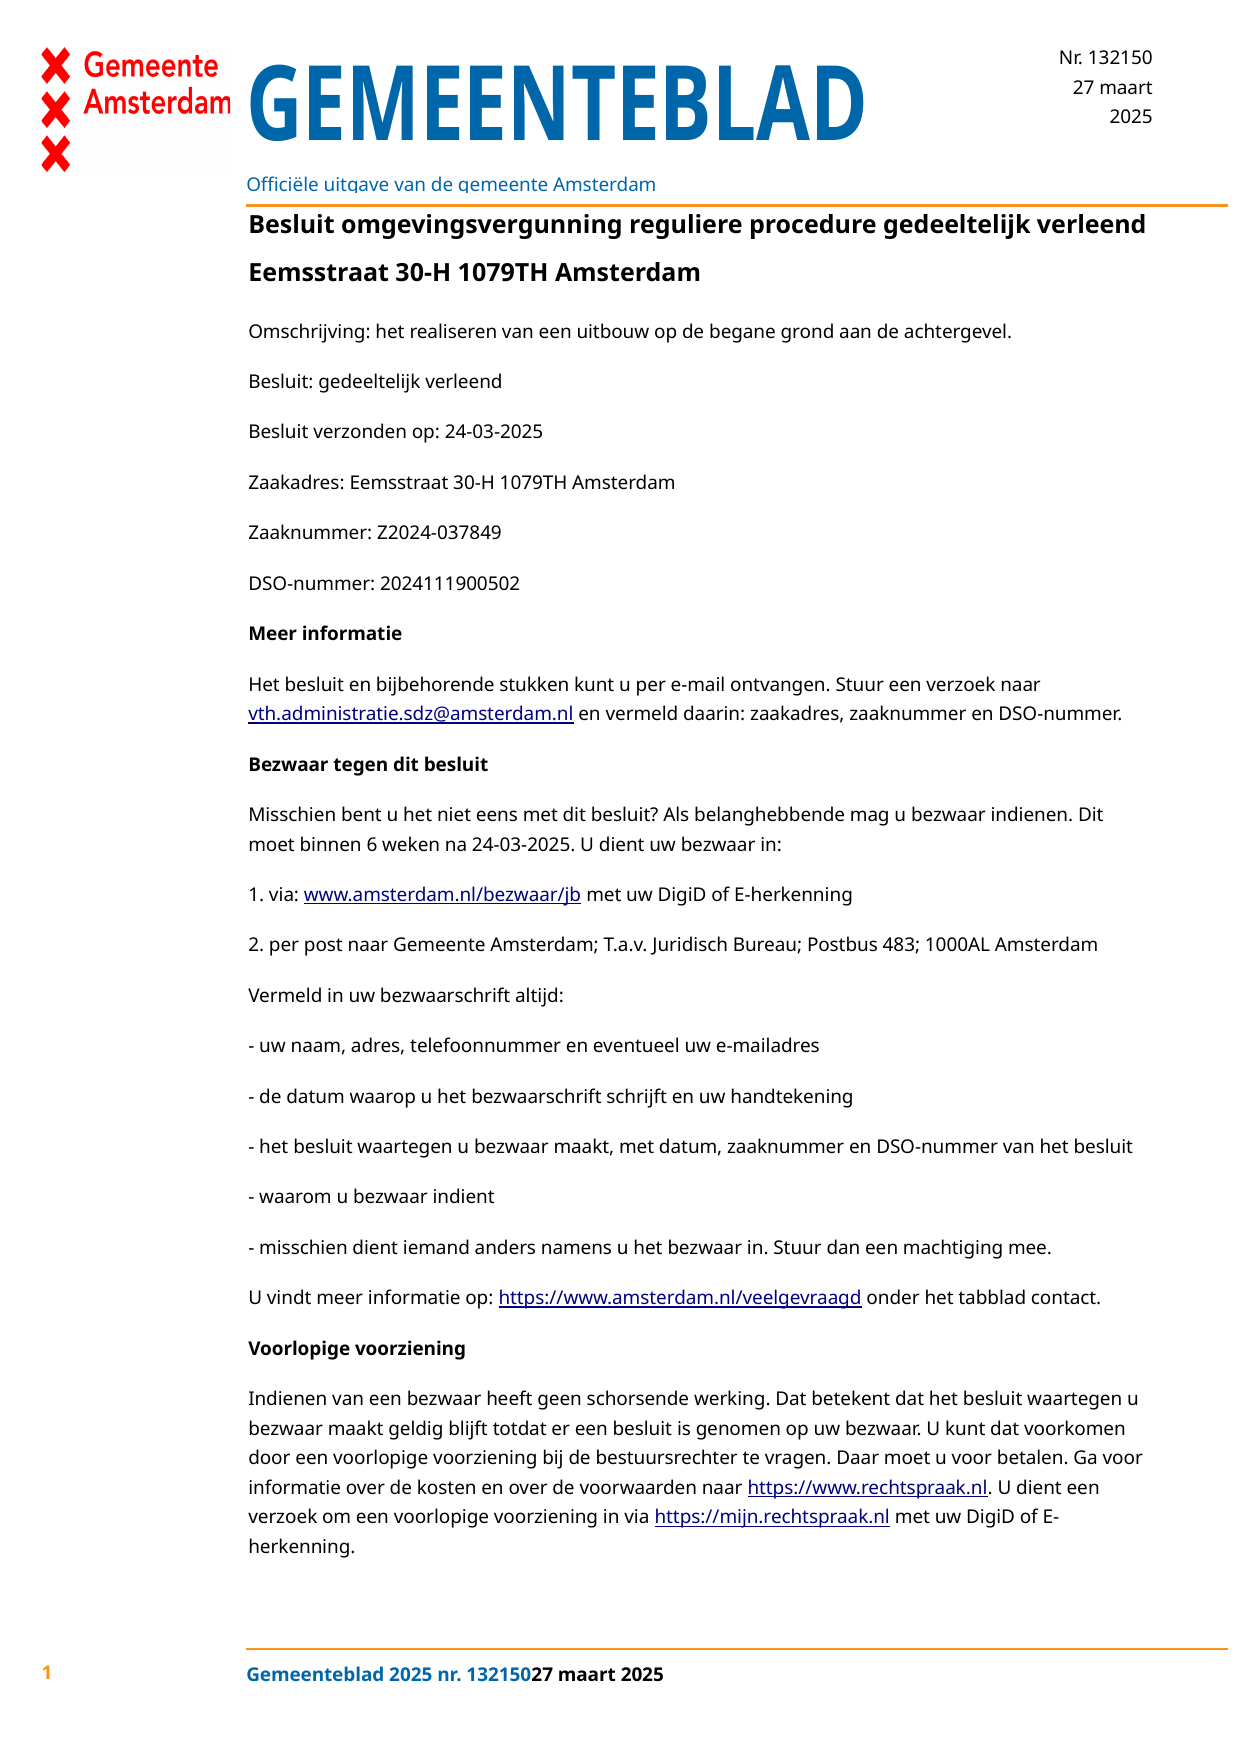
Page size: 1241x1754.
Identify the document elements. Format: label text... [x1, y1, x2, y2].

text Misschien bent u het niet eens met dit besluit? Als belanghebbende mag u bezwaar indienen. Dit moet binnen 6 weken na 24-03-2025. U dient uw bezwaar in: [248, 801, 1152, 857]
text - het besluit waartegen u bezwaar maakt, met datum, zaaknummer en DSO-nummer van het besluit [248, 1133, 1152, 1159]
text Indienen van een bezwaar heeft geen schorsende werking. Dat betekent dat het besluit waartegen u bezwaar maakt geldig blijft totdat er een besluit is genomen op uw bezwaar. U kunt dat voorkomen door een voorlopige voorziening bij de bestuursrechter te vragen. Daar moet u voor betalen. Ga voor informatie over de kosten en over de voorwaarden naar https://www.rechtspraak.nl. U dient een verzoek om een voorlopige voorziening in via https://mijn.rechtspraak.nl met uw DigiD of E-herkenning. [248, 1385, 1152, 1559]
text Bezwaar tegen dit besluit [248, 751, 1152, 777]
text U vindt meer informatie op: https://www.amsterdam.nl/veelgevraagd onder het tabblad contact. [248, 1284, 1152, 1310]
text DSO-nummer: 2024111900502 [248, 570, 1152, 596]
text - uw naam, adres, telefoonnummer en eventueel uw e-mailadres [248, 1032, 1152, 1058]
text - waarom u bezwaar indient [248, 1184, 1152, 1209]
picture [41, 47, 231, 172]
text Zaaknummer: Z2024-037849 [248, 519, 1152, 545]
text Besluit omgevingsvergunning reguliere procedure gedeeltelijk verleend Eemsstraat 30-H 1079TH Amsterdam [248, 207, 1152, 288]
text Meer informatie [248, 620, 1152, 646]
text - de datum waarop u het bezwaarschrift schrijft en uw handtekening [248, 1083, 1152, 1109]
text Besluit verzonden op: 24-03-2025 [248, 419, 1152, 444]
text Besluit: gedeeltelijk verleend [248, 368, 1152, 394]
text Zaakadres: Eemsstraat 30-H 1079TH Amsterdam [248, 469, 1152, 495]
text - misschien dient iemand anders namens u het bezwaar in. Stuur dan een machtiging mee. [248, 1234, 1152, 1260]
text 1. via: www.amsterdam.nl/bezwaar/jb met uw DigiD of E-herkenning [248, 881, 1152, 907]
text Voorlopige voorziening [248, 1335, 1152, 1361]
text Omschrijving: het realiseren van een uitbouw op de begane grond aan de achtergevel. [248, 318, 1152, 344]
text Het besluit en bijbehorende stukken kunt u per e-mail ontvangen. Stuur een verzoek naar vth.administratie.sdz@amsterdam.nl en vermeld daarin: zaakadres, zaaknummer en DSO-nummer. [248, 671, 1152, 726]
text Vermeld in uw bezwaarschrift altijd: [248, 982, 1152, 1008]
text 2. per post naar Gemeente Amsterdam; T.a.v. Juridisch Bureau; Postbus 483; 1000AL Amsterdam [248, 932, 1152, 957]
